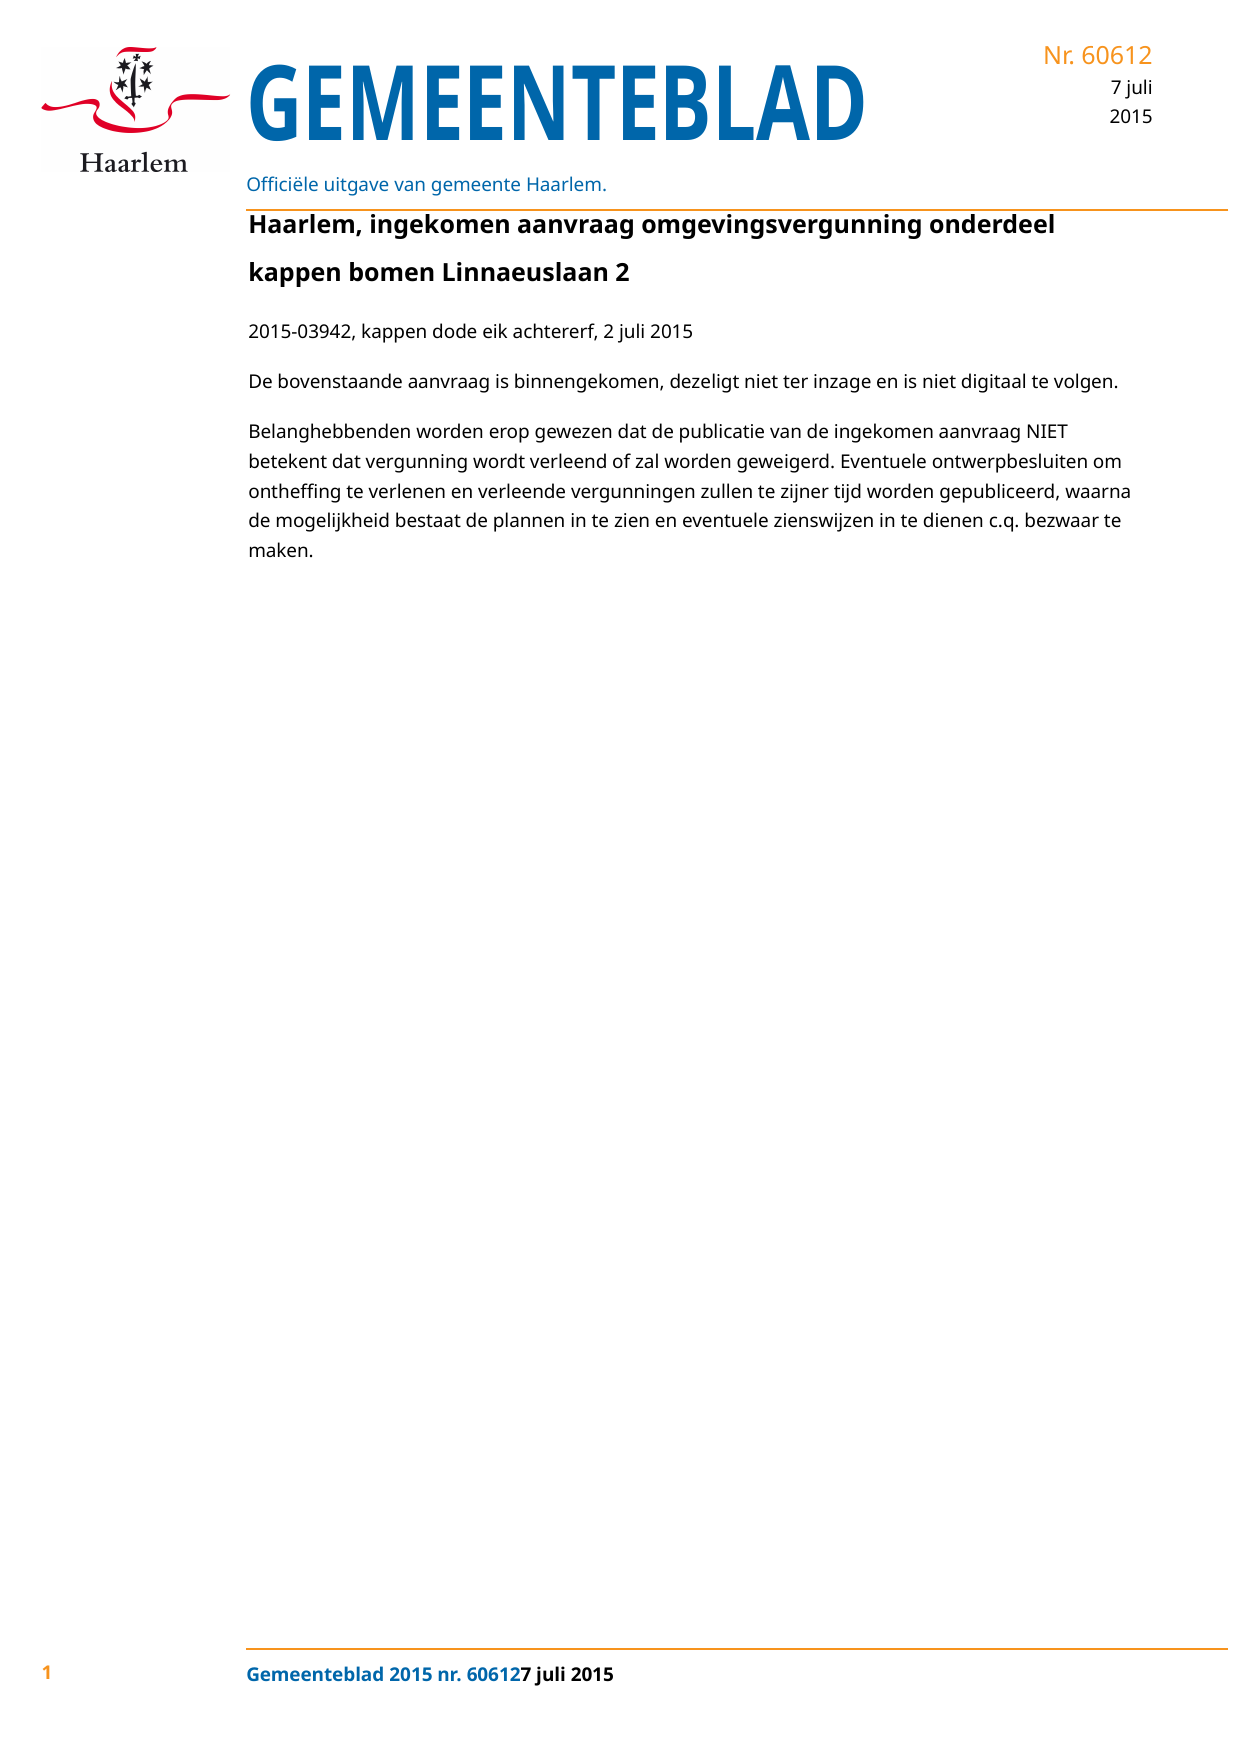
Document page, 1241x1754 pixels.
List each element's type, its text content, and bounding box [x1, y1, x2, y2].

text De bovenstaande aanvraag is binnengekomen, dezeligt niet ter inzage en is niet digitaal te volgen. [248, 368, 1152, 394]
picture [41, 47, 231, 172]
text 2015-03942, kappen dode eik achtererf, 2 juli 2015 [248, 318, 1152, 344]
text Haarlem, ingekomen aanvraag omgevingsvergunning onderdeel kappen bomen Linnaeuslaan 2 [248, 211, 1152, 288]
text Belanghebbenden worden erop gewezen dat de publicatie van de ingekomen aanvraag NIET betekent dat vergunning wordt verleend of zal worden geweigerd. Eventuele ontwerpbesluiten om ontheffing te verlenen en verleende vergunningen zullen te zijner tijd worden gepubliceerd, waarna de mogelijkheid bestaat de plannen in te zien en eventuele zienswijzen in te dienen c.q. bezwaar te maken. [248, 419, 1152, 563]
